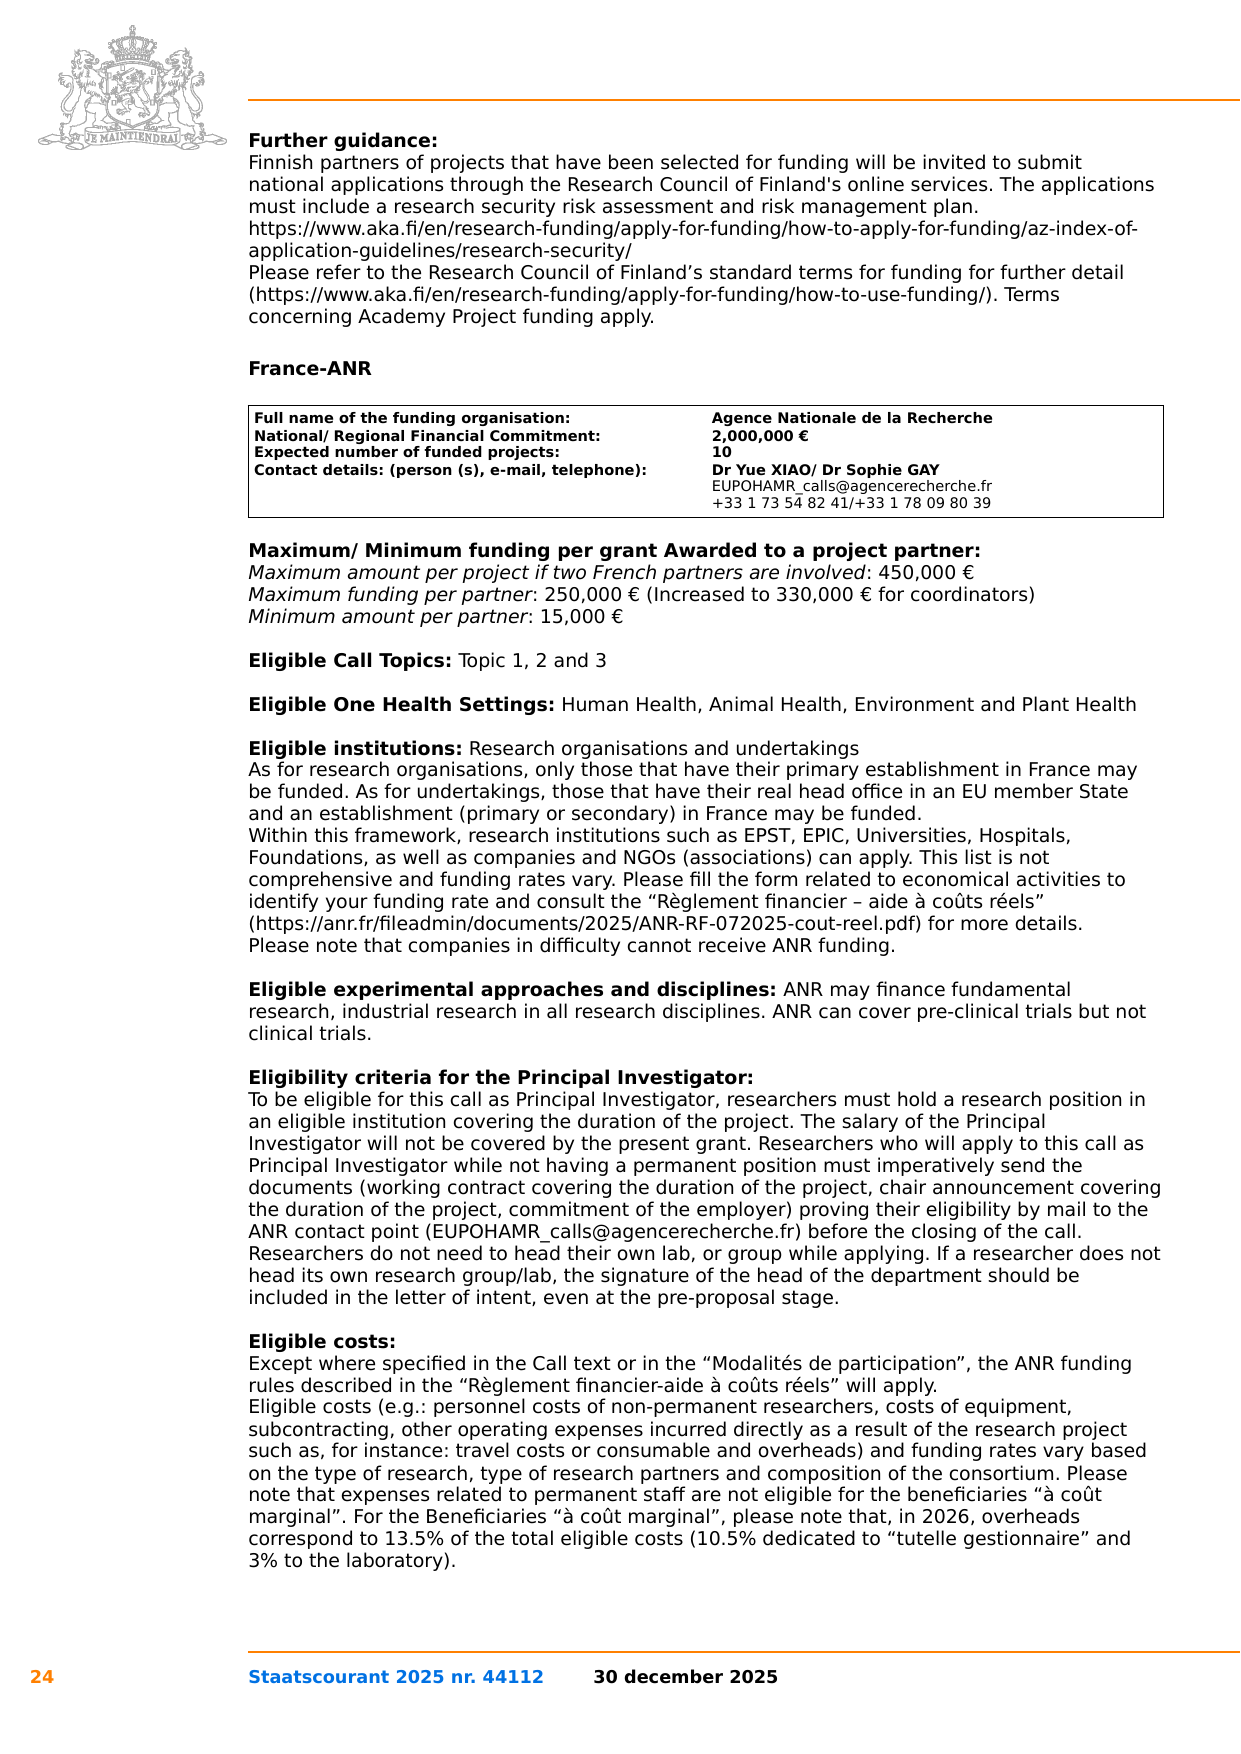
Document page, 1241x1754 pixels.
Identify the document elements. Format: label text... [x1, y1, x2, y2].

text Eligible costs (e.g.: personnel costs of non-permanent researchers, costs of equipment, subcontracting, other operating expenses incurred directly as a result of the research project such as, for instance: travel costs or consumable and overheads) and funding rates vary based on the type of research, type of research partners and composition of the consortium. Please note that expenses related to permanent staff are not eligible for the beneficiaries “à coût marginal”. For the Beneficiaries “à coût marginal”, please note that, in 2026, overheads correspond to 13.5% of the total eligible costs (10.5% dedicated to “tutelle gestionnaire” and 3% to the laboratory). [248, 1396, 1163, 1572]
text Eligible costs: [248, 1331, 1163, 1352]
table_cell 10 [706, 444, 1163, 461]
text Please note that companies in difficulty cannot receive ANR funding. [248, 935, 1163, 957]
text Please refer to the Research Council of Finland’s standard terms for funding for further detail (https://www.aka.fi/en/research-funding/apply-for-funding/how-to-use-funding/). Terms concerning Academy Project funding apply. [248, 262, 1163, 328]
table_header Agence Nationale de la Recherche [706, 406, 1163, 427]
table_cell Dr Yue XIAO/ Dr Sophie GAY EUPOHAMR_calls@agencerecherche.fr +33 1 73 54 82 41/+33 1 78 09 80 39 [706, 461, 1163, 517]
text Eligible institutions: Research organisations and undertakings [248, 737, 1163, 759]
table_header Full name of the funding organisation: [249, 406, 706, 427]
text Maximum amount per project if two French partners are involved: 450,000 € [248, 562, 1163, 584]
text Eligibility criteria for the Principal Investigator: [248, 1067, 1163, 1089]
text Eligible experimental approaches and disciplines: ANR may finance fundamental research, industrial research in all research disciplines. ANR can cover pre-clinical trials but not clinical trials. [248, 979, 1163, 1045]
table_cell Contact details: (person (s), e-mail, telephone): [249, 461, 706, 517]
table_cell National/ Regional Financial Commitment: [249, 428, 706, 444]
picture [38, 25, 227, 150]
table_cell 2,000,000 € [706, 428, 1163, 444]
text Finnish partners of projects that have been selected for funding will be invited to submit national applications through the Research Council of Finland's online services. The applications must include a research security risk assessment and risk management plan. https://www.aka.fi/en/research-funding/apply-for-funding/how-to-apply-for-funding/az-index-of-application-guidelines/research-security/ [248, 152, 1163, 262]
text Within this framework, research institutions such as EPST, EPIC, Universities, Hospitals, Foundations, as well as companies and NGOs (associations) can apply. This list is not comprehensive and funding rates vary. Please fill the form related to economical activities to identify your funding rate and consult the “Règlement financier – aide à coûts réels” (https://anr.fr/fileadmin/documents/2025/ANR-RF-072025-cout-reel.pdf) for more details. [248, 825, 1163, 935]
text To be eligible for this call as Principal Investigator, researchers must hold a research position in an eligible institution covering the duration of the project. The salary of the Principal Investigator will not be covered by the present grant. Researchers who will apply to this call as Principal Investigator while not having a permanent position must imperatively send the documents (working contract covering the duration of the project, chair announcement covering the duration of the project, commitment of the employer) proving their eligibility by mail to the ANR contact point (EUPOHAMR_calls@agencerecherche.fr) before the closing of the call. Researchers do not need to head their own lab, or group while applying. If a researcher does not head its own research group/lab, the signature of the head of the department should be included in the letter of intent, even at the pre-proposal stage. [248, 1089, 1163, 1309]
text Further guidance: [248, 130, 1163, 152]
text Maximum funding per partner: 250,000 € (Increased to 330,000 € for coordinators) [248, 584, 1163, 606]
table_cell Expected number of funded projects: [249, 444, 706, 461]
subtitle France-ANR [248, 358, 1163, 380]
text Eligible One Health Settings: Human Health, Animal Health, Environment and Plant Health [248, 693, 1163, 716]
text Minimum amount per partner: 15,000 € [248, 606, 1163, 628]
text Maximum/ Minimum funding per grant Awarded to a project partner: [248, 540, 1163, 562]
text As for research organisations, only those that have their primary establishment in France may be funded. As for undertakings, those that have their real head office in an EU member State and an establishment (primary or secondary) in France may be funded. [248, 759, 1163, 825]
text Except where specified in the Call text or in the “Modalités de participation”, the ANR funding rules described in the “Règlement financier-aide à coûts réels” will apply. [248, 1352, 1163, 1396]
text Eligible Call Topics: Topic 1, 2 and 3 [248, 650, 1163, 672]
